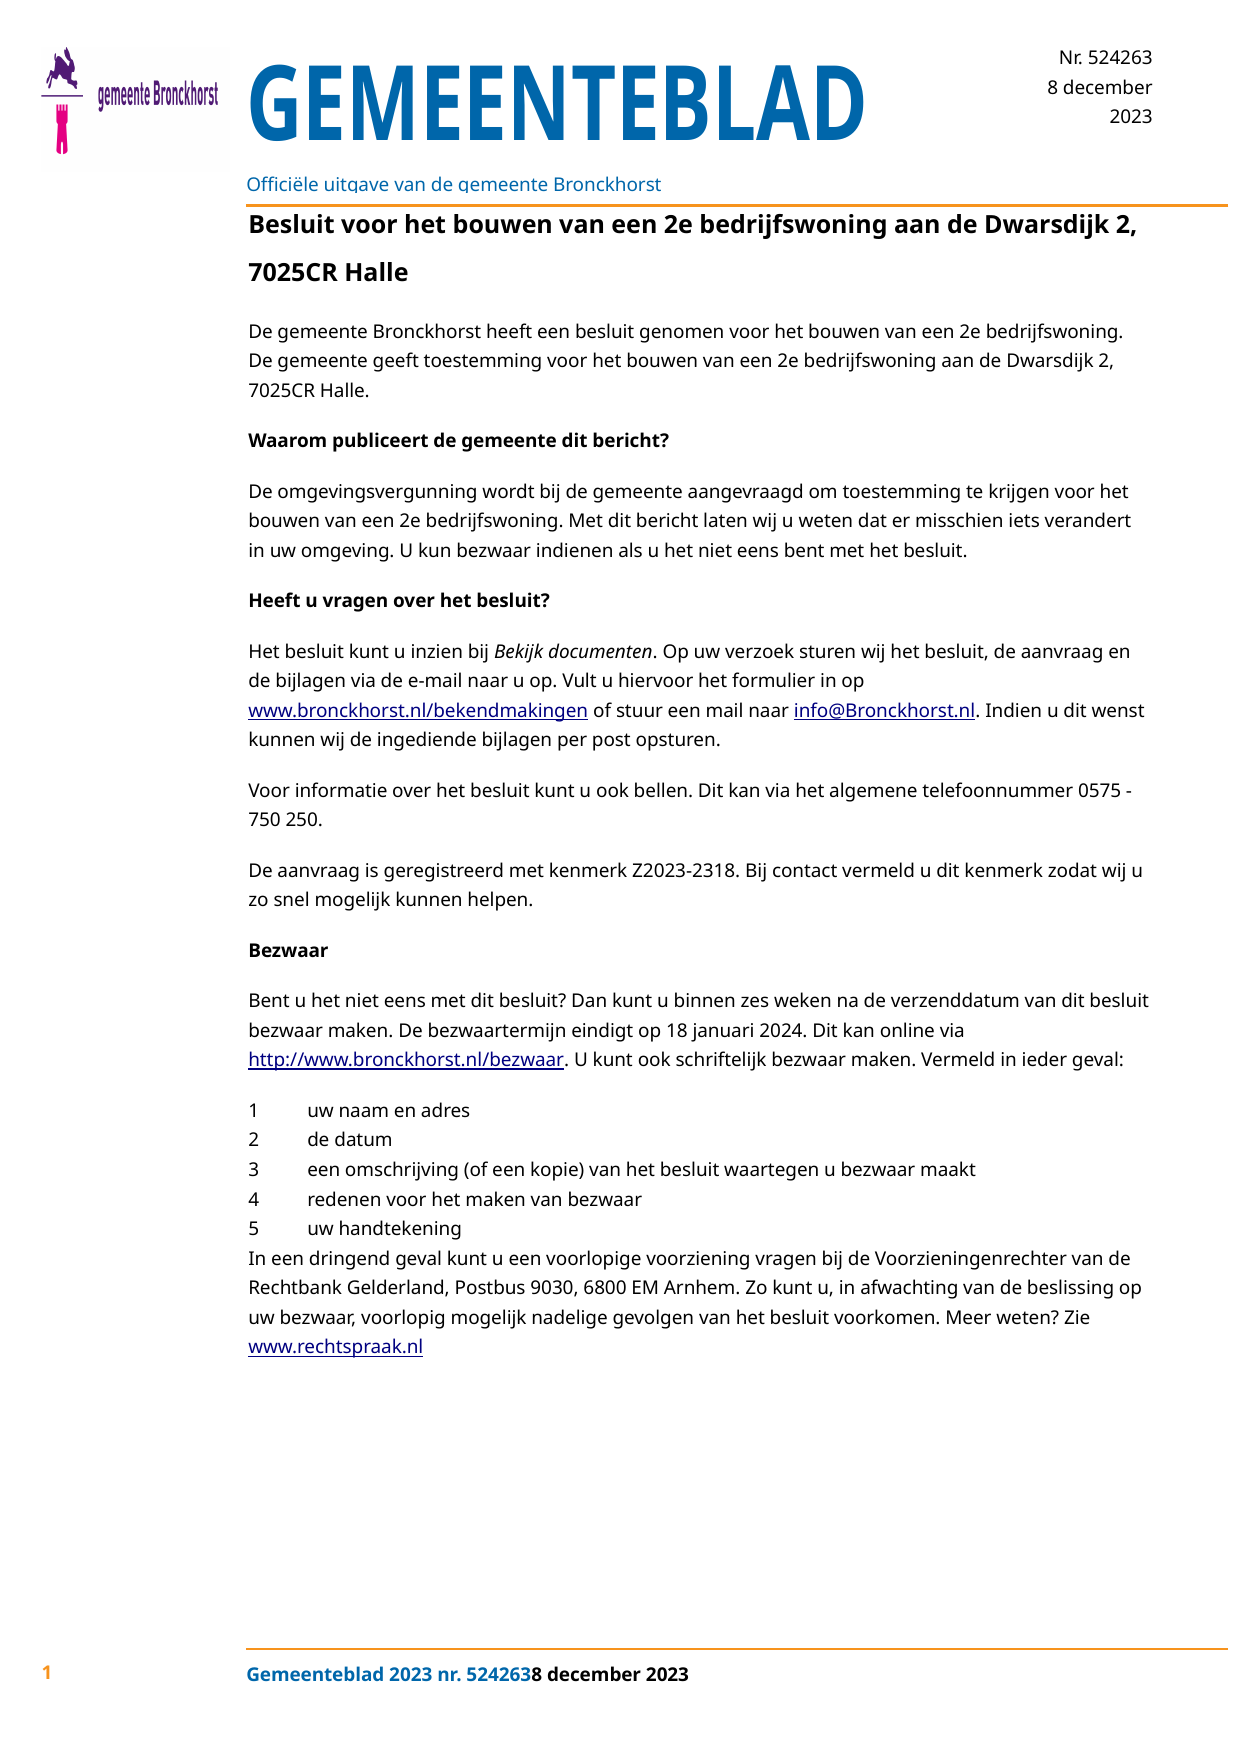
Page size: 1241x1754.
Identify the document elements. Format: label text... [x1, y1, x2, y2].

list uw naam en adres [248, 1097, 1152, 1123]
picture [41, 47, 231, 172]
text Bent u het niet eens met dit besluit? Dan kunt u binnen zes weken na de verzenddatum van dit besluit bezwaar maken. De bezwaartermijn eindigt op 18 januari 2024. Dit kan online via http://www.bronckhorst.nl/bezwaar. U kunt ook schriftelijk bezwaar maken. Vermeld in ieder geval: [248, 987, 1152, 1072]
text Het besluit kunt u inzien bij Bekijk documenten. Op uw verzoek sturen wij het besluit, de aanvraag en de bijlagen via de e-mail naar u op. Vult u hiervoor het formulier in op www.bronckhorst.nl/bekendmakingen of stuur een mail naar info@Bronckhorst.nl. Indien u dit wenst kunnen wij de ingediende bijlagen per post opsturen. [248, 638, 1152, 752]
text Besluit voor het bouwen van een 2e bedrijfswoning aan de Dwarsdijk 2, 7025CR Halle [248, 207, 1152, 288]
text In een dringend geval kunt u een voorlopige voorziening vragen bij de Voorzieningenrechter van de Rechtbank Gelderland, Postbus 9030, 6800 EM Arnhem. Zo kunt u, in afwachting van de beslissing op uw bezwaar, voorlopig mogelijk nadelige gevolgen van het besluit voorkomen. Meer weten? Zie www.rechtspraak.nl [248, 1245, 1152, 1359]
text De aanvraag is geregistreerd met kenmerk Z2023-2318. Bij contact vermeld u dit kenmerk zodat wij u zo snel mogelijk kunnen helpen. [248, 857, 1152, 912]
text Waarom publiceert de gemeente dit bericht? [248, 427, 1152, 453]
text Voor informatie over het besluit kunt u ook bellen. Dit kan via het algemene telefoonnummer 0575 - 750 250. [248, 777, 1152, 832]
text De gemeente Bronckhorst heeft een besluit genomen voor het bouwen van een 2e bedrijfswoning. De gemeente geeft toestemming voor het bouwen van een 2e bedrijfswoning aan de Dwarsdijk 2, 7025CR Halle. [248, 318, 1152, 403]
text De omgevingsvergunning wordt bij de gemeente aangevraagd om toestemming te krijgen voor het bouwen van een 2e bedrijfswoning. Met dit bericht laten wij u weten dat er misschien iets verandert in uw omgeving. U kun bezwaar indienen als u het niet eens bent met het besluit. [248, 478, 1152, 563]
text Heeft u vragen over het besluit? [248, 587, 1152, 613]
text Bezwaar [248, 937, 1152, 963]
list uw handtekening [248, 1215, 1152, 1241]
list de datum [248, 1127, 1152, 1152]
list redenen voor het maken van bezwaar [248, 1186, 1152, 1212]
list een omschrijving (of een kopie) van het besluit waartegen u bezwaar maakt [248, 1156, 1152, 1182]
